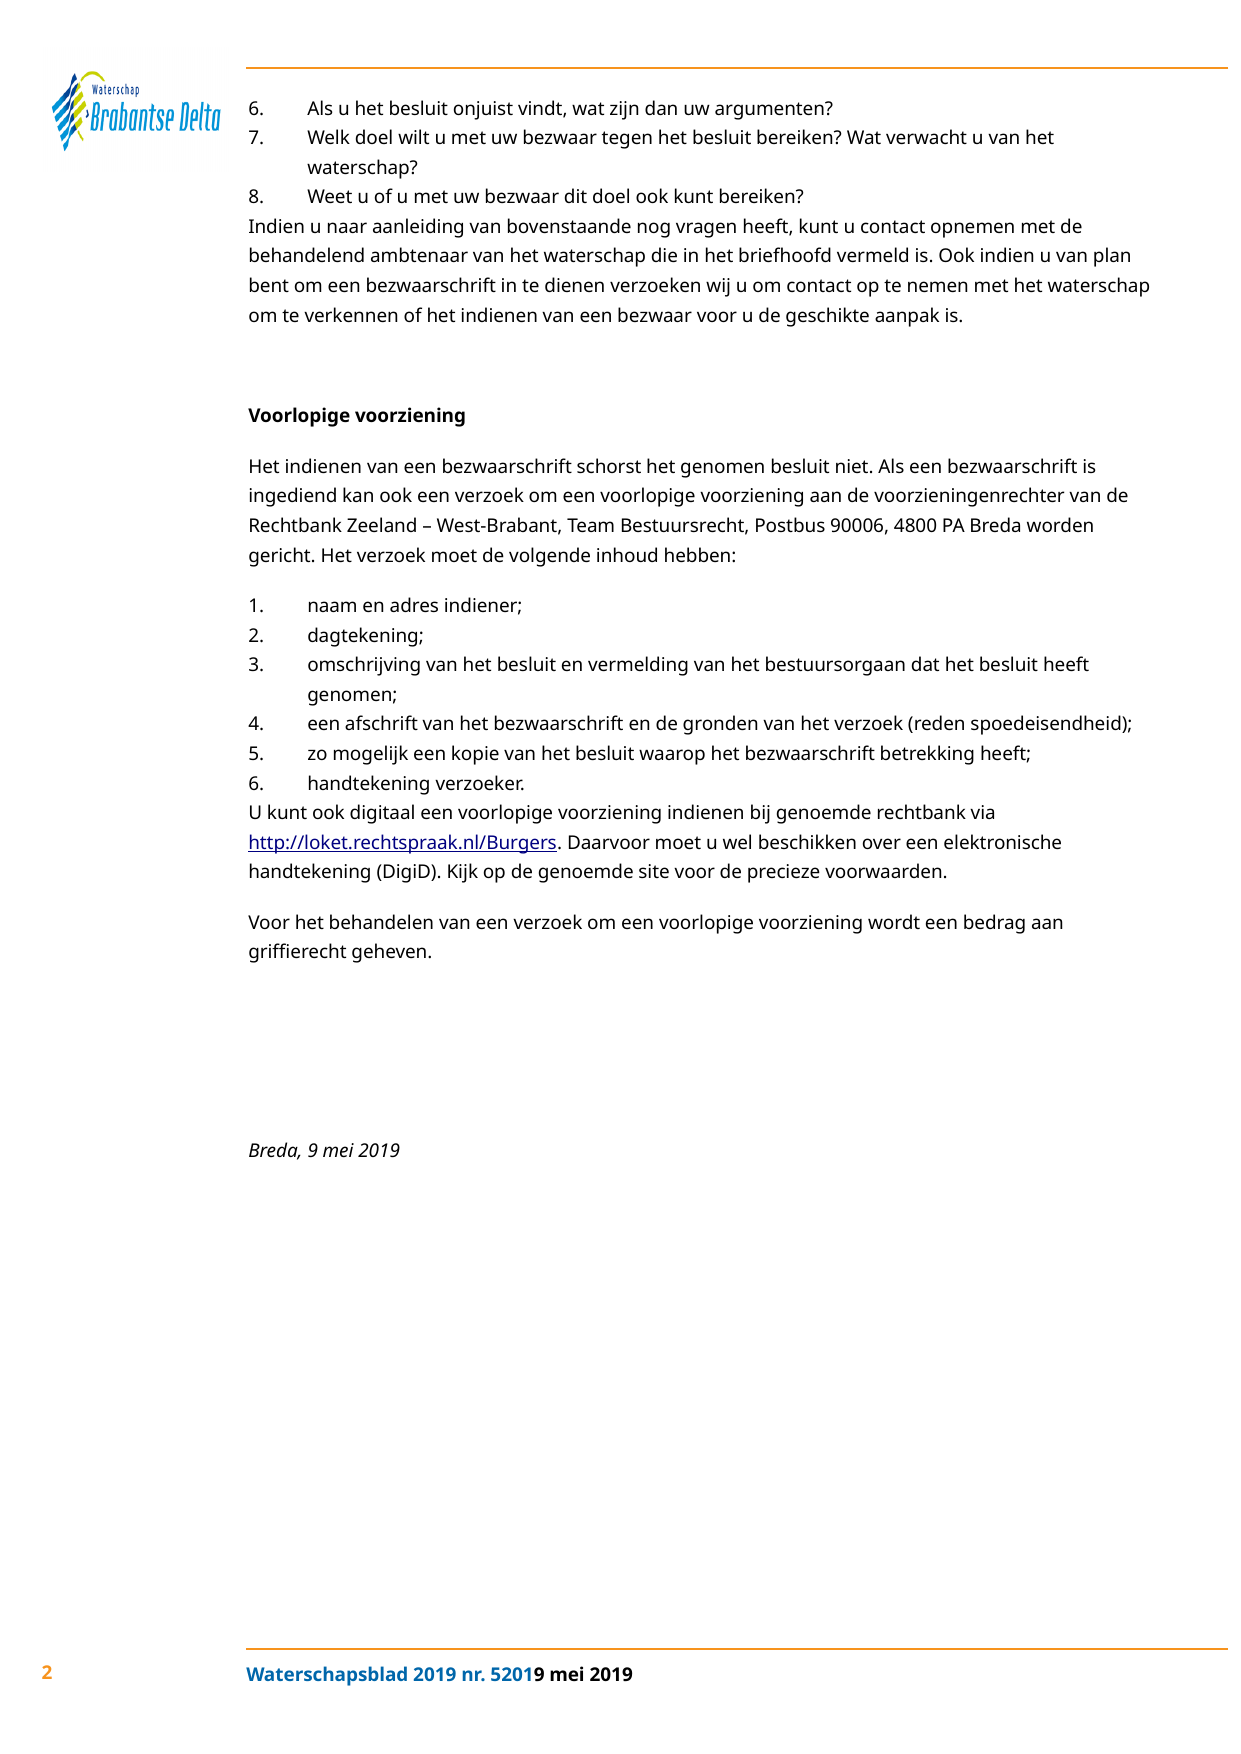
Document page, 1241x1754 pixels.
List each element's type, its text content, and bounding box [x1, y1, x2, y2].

list Welk doel wilt u met uw bezwaar tegen het besluit bereiken? Wat verwacht u van het waterschap? [248, 124, 1152, 180]
text U kunt ook digitaal een voorlopige voorziening indienen bij genoemde rechtbank via http://loket.rechtspraak.nl/Burgers. Daarvoor moet u wel beschikken over een elektronische handtekening (DigiD). Kijk op de genoemde site voor de precieze voorwaarden. [248, 799, 1152, 884]
list Weet u of u met uw bezwaar dit doel ook kunt bereiken? [248, 183, 1152, 209]
list handtekening verzoeker. [248, 770, 1152, 796]
list zo mogelijk een kopie van het besluit waarop het bezwaarschrift betrekking heeft; [248, 740, 1152, 766]
text Voorlopige voorziening [248, 403, 1152, 428]
text Voor het behandelen van een verzoek om een voorlopige voorziening wordt een bedrag aan griffierecht geheven. [248, 909, 1152, 964]
list een afschrift van het bezwaarschrift en de gronden van het verzoek (reden spoedeisendheid); [248, 711, 1152, 736]
picture [41, 47, 231, 172]
list omschrijving van het besluit en vermelding van het bestuursorgaan dat het besluit heeft genomen; [248, 651, 1152, 707]
text Indien u naar aanleiding van bovenstaande nog vragen heeft, kunt u contact opnemen met de behandelend ambtenaar van het waterschap die in het briefhoofd vermeld is. Ook indien u van plan bent om een bezwaarschrift in te dienen verzoeken wij u om contact op te nemen met het waterschap om te verkennen of het indienen van een bezwaar voor u de geschikte aanpak is. [248, 213, 1152, 328]
text Breda, 9 mei 2019 [248, 1138, 1152, 1163]
list dagtekening; [248, 622, 1152, 648]
text Het indienen van een bezwaarschrift schorst het genomen besluit niet. Als een bezwaarschrift is ingediend kan ook een verzoek om een voorlopige voorziening aan de voorzieningenrechter van de Rechtbank Zeeland – West-Brabant, Team Bestuursrecht, Postbus 90006, 4800 PA Breda worden gericht. Het verzoek moet de volgende inhoud hebben: [248, 453, 1152, 568]
list naam en adres indiener; [248, 592, 1152, 618]
list Als u het besluit onjuist vindt, wat zijn dan uw argumenten? [248, 95, 1152, 121]
